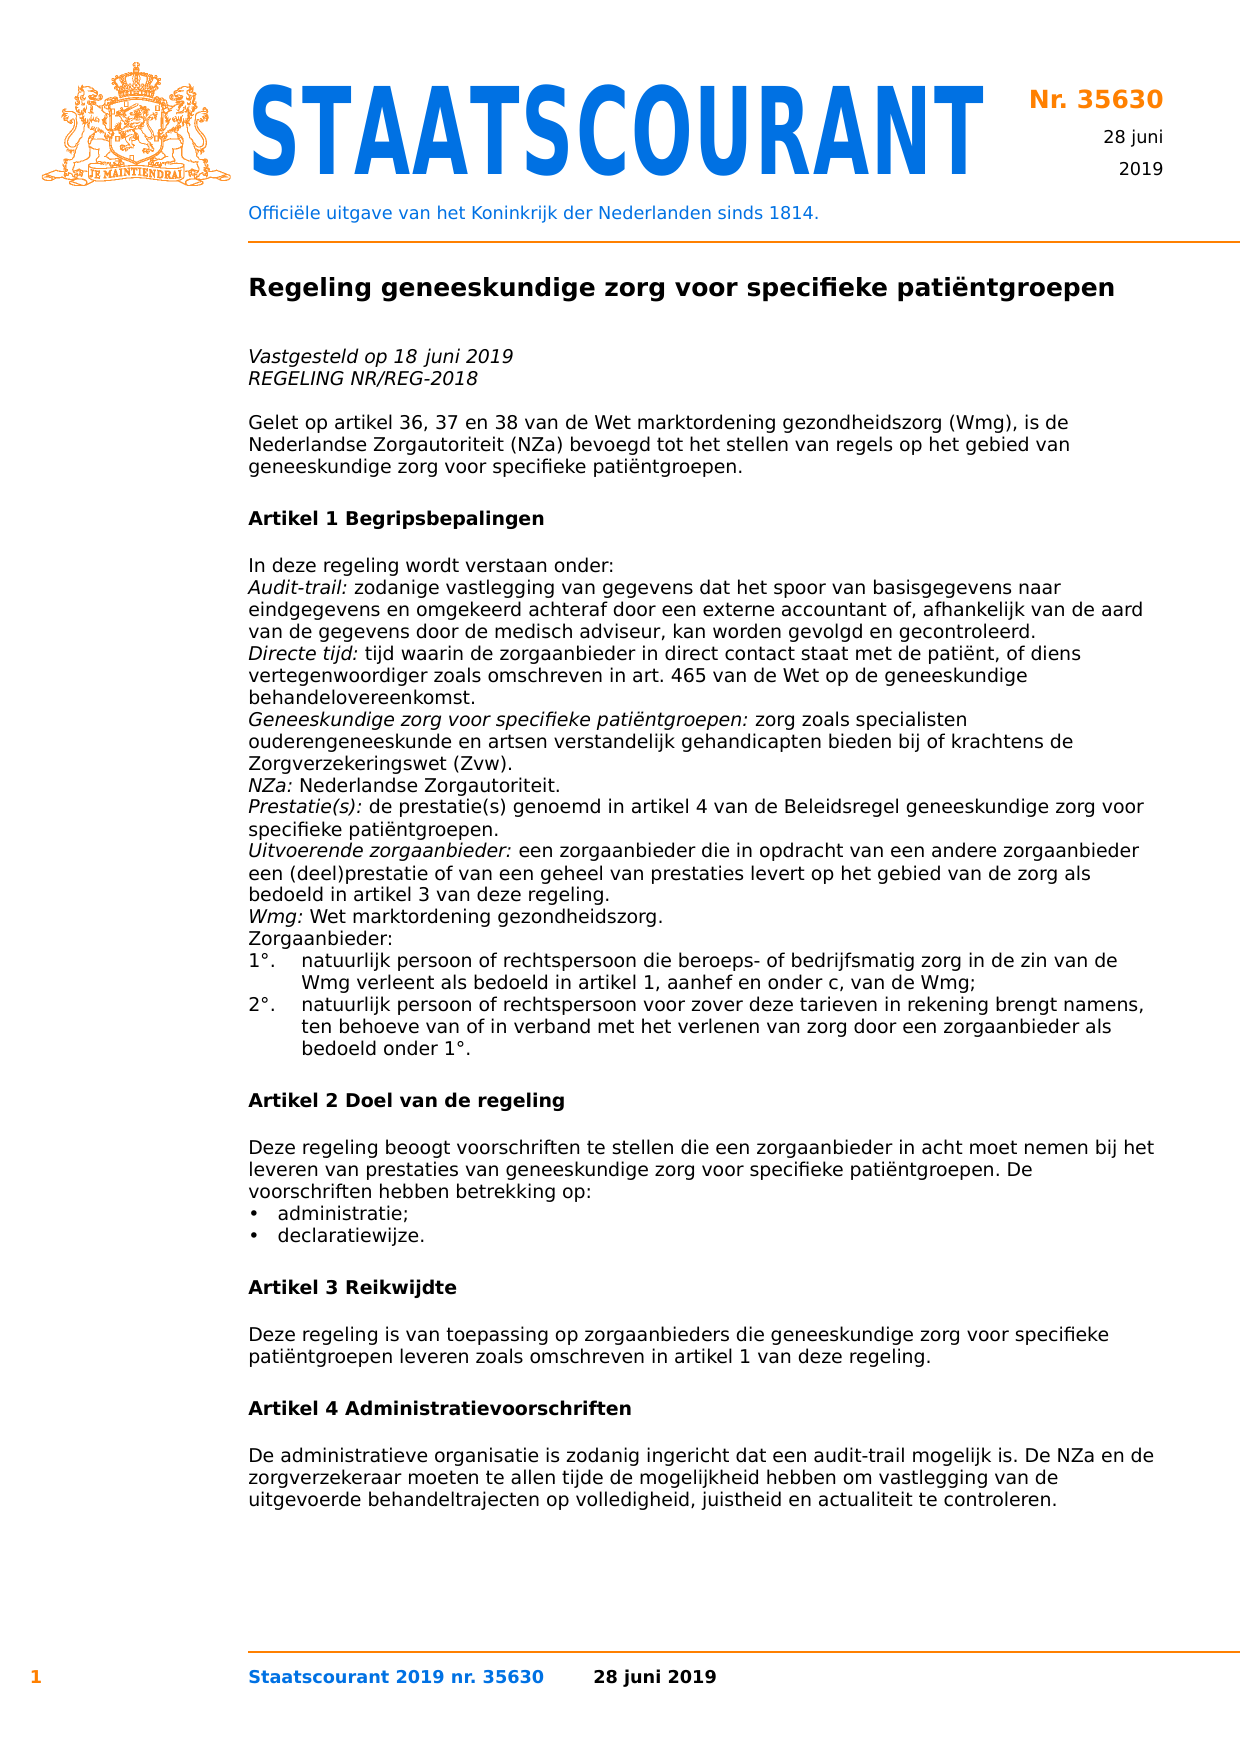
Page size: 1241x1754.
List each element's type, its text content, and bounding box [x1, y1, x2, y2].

text Gelet op artikel 36, 37 en 38 van de Wet marktordening gezondheidszorg (Wmg), is de Nederlandse Zorgautoriteit (NZa) bevoegd tot het stellen van regels op het gebied van geneeskundige zorg voor specifieke patiëntgroepen. [248, 412, 1163, 478]
subtitle Artikel 2 Doel van de regeling [248, 1090, 1163, 1112]
text • declaratiewijze. [248, 1225, 1163, 1247]
text Audit-trail: zodanige vastlegging van gegevens dat het spoor van basisgegevens naar eindgegevens en omgekeerd achteraf door een externe accountant of, afhankelijk van de aard van de gegevens door de medisch adviseur, kan worden gevolgd en gecontroleerd. [248, 577, 1163, 643]
text In deze regeling wordt verstaan onder: [248, 555, 1163, 577]
table_header [25, 62, 248, 241]
text De administratieve organisatie is zodanig ingericht dat een audit-trail mogelijk is. De NZa en de zorgverzekeraar moeten te allen tijde de mogelijkheid hebben om vastlegging van de uitgevoerde behandeltrajecten op volledigheid, juistheid en actualiteit te controleren. [248, 1445, 1163, 1511]
picture [41, 62, 231, 186]
text • administratie; [248, 1203, 1163, 1225]
text Deze regeling is van toepassing op zorgaanbieders die geneeskundige zorg voor specifieke patiëntgroepen leveren zoals omschreven in artikel 1 van deze regeling. [248, 1324, 1163, 1368]
text Uitvoerende zorgaanbieder: een zorgaanbieder die in opdracht van een andere zorgaanbieder een (deel)prestatie of van een geheel van prestaties levert op het gebied van de zorg als bedoeld in artikel 3 van deze regeling. [248, 840, 1163, 906]
text 2°. natuurlijk persoon of rechtspersoon voor zover deze tarieven in rekening brengt namens, ten behoeve van of in verband met het verlenen van zorg door een zorgaanbieder als bedoeld onder 1°. [248, 994, 1163, 1060]
table_cell 2019 [998, 153, 1240, 203]
subtitle Artikel 3 Reikwijdte [248, 1277, 1163, 1299]
text NZa: Nederlandse Zorgautoriteit. [248, 774, 1163, 796]
text Wmg: Wet marktordening gezondheidszorg. [248, 906, 1163, 928]
table_header STAATSCOURANT [248, 62, 998, 203]
table_cell Officiële uitgave van het Koninkrijk der Nederlanden sinds 1814. [248, 203, 1240, 241]
subtitle Artikel 4 Administratievoorschriften [248, 1398, 1163, 1420]
text Prestatie(s): de prestatie(s) genoemd in artikel 4 van de Beleidsregel geneeskundige zorg voor specifieke patiëntgroepen. [248, 796, 1163, 840]
text Vastgesteld op 18 juni 2019 [248, 346, 1163, 368]
text Deze regeling beoogt voorschriften te stellen die een zorgaanbieder in acht moet nemen bij het leveren van prestaties van geneeskundige zorg voor specifieke patiëntgroepen. De voorschriften hebben betrekking op: [248, 1137, 1163, 1203]
text 1°. natuurlijk persoon of rechtspersoon die beroeps- of bedrijfsmatig zorg in de zin van de Wmg verleent als bedoeld in artikel 1, aanhef en onder c, van de Wmg; [248, 950, 1163, 994]
text Geneeskundige zorg voor specifieke patiëntgroepen: zorg zoals specialisten ouderengeneeskunde en artsen verstandelijk gehandicapten bieden bij of krachtens de Zorgverzekeringswet (Zvw). [248, 708, 1163, 774]
text Zorgaanbieder: [248, 928, 1163, 950]
subtitle Regeling geneeskundige zorg voor specifieke patiëntgroepen [248, 273, 1163, 302]
text REGELING NR/REG-2018 [248, 368, 1163, 390]
text Directe tijd: tijd waarin de zorgaanbieder in direct contact staat met de patiënt, of diens vertegenwoordiger zoals omschreven in art. 465 van de Wet op de geneeskundige behandelovereenkomst. [248, 643, 1163, 708]
subtitle Artikel 1 Begripsbepalingen [248, 508, 1163, 530]
table_header Nr. 35630 [998, 62, 1240, 121]
table_cell 28 juni [998, 121, 1240, 153]
